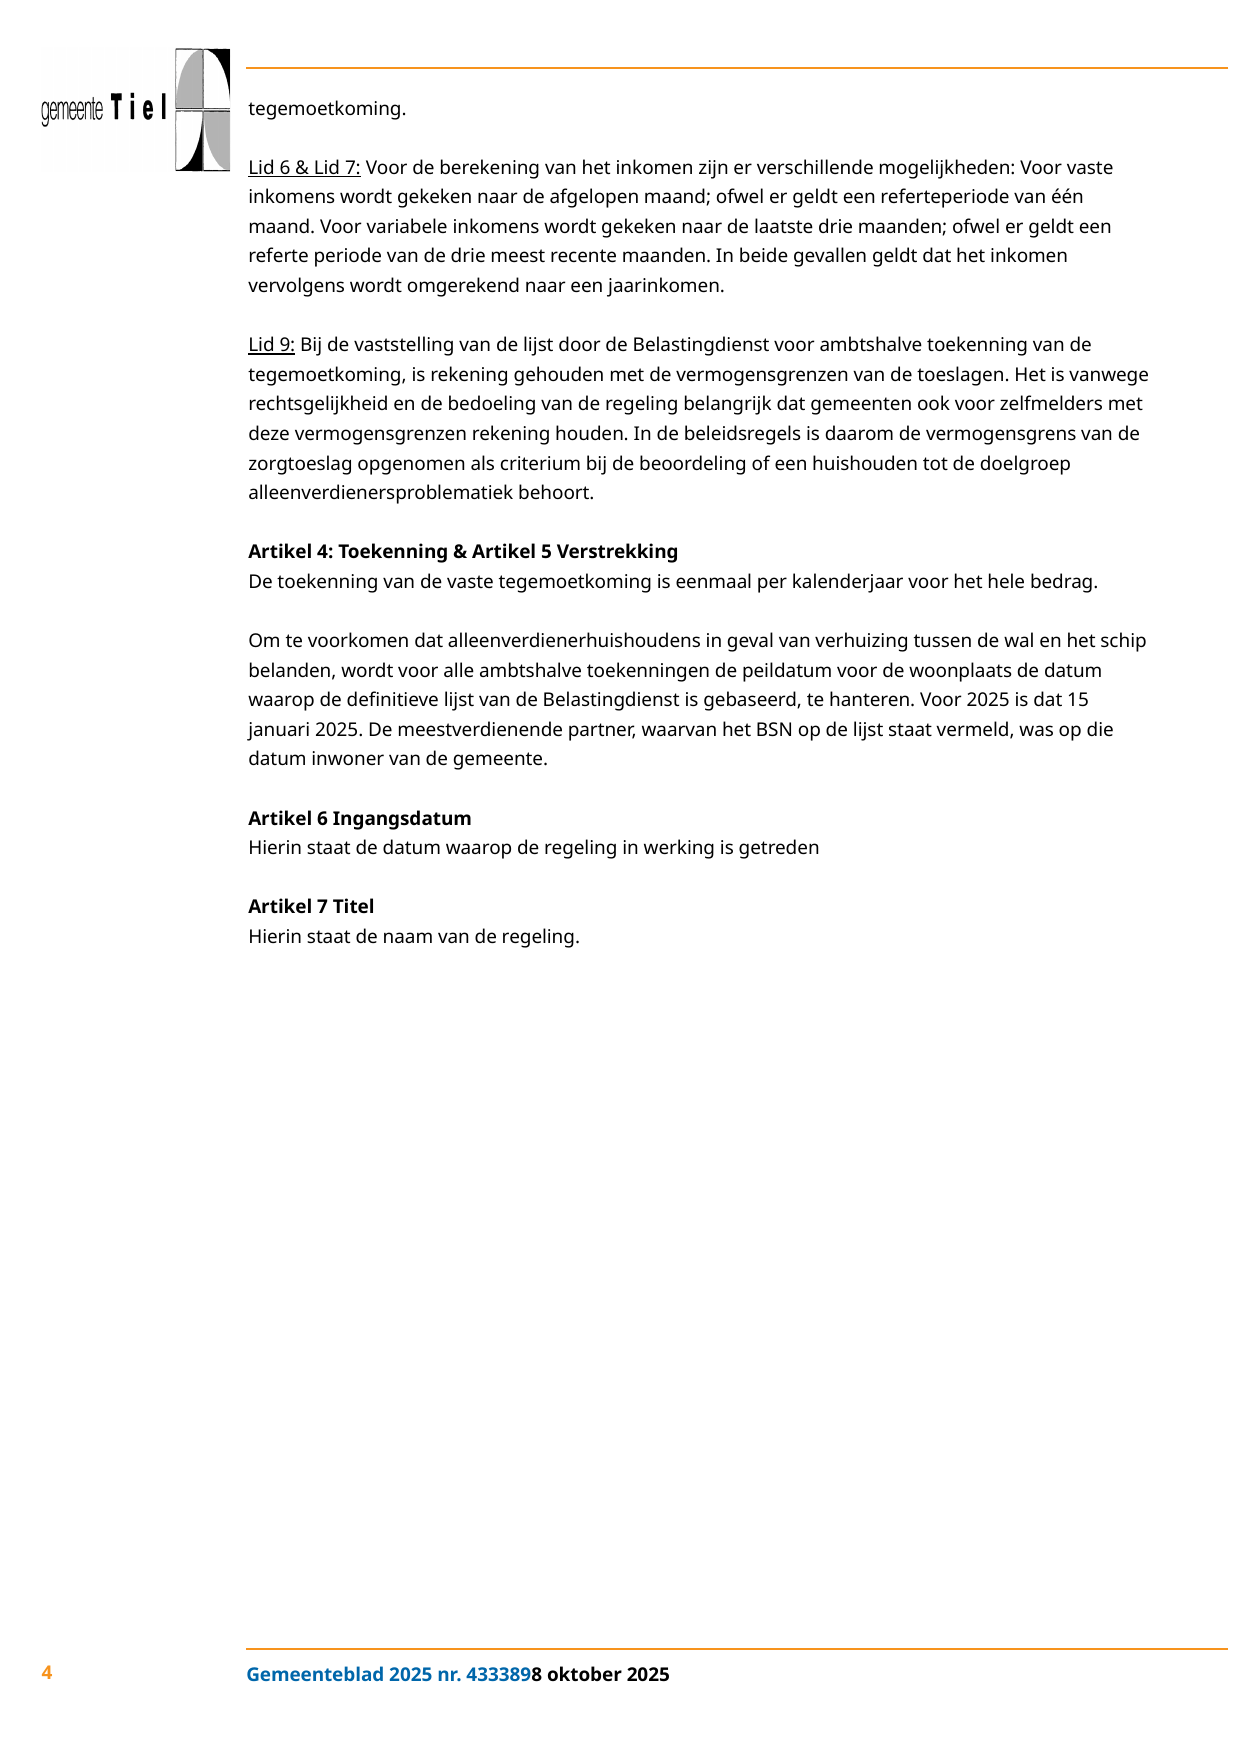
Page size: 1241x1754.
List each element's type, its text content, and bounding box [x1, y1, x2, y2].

text Lid 6 & Lid 7: Voor de berekening van het inkomen zijn er verschillende mogelijkheden: Voor vaste inkomens wordt gekeken naar de afgelopen maand; ofwel er geldt een referteperiode van één maand. Voor variabele inkomens wordt gekeken naar de laatste drie maanden; ofwel er geldt een referte periode van de drie meest recente maanden. In beide gevallen geldt dat het inkomen vervolgens wordt omgerekend naar een jaarinkomen. [248, 154, 1152, 298]
text Hierin staat de datum waarop de regeling in werking is getreden [248, 834, 1152, 860]
picture [41, 47, 231, 172]
text Artikel 4: Toekenning & Artikel 5 Verstrekking [248, 538, 1152, 564]
text tegemoetkoming. [248, 95, 1152, 121]
text Lid 9: Bij de vaststelling van de lijst door de Belastingdienst voor ambtshalve toekenning van de tegemoetkoming, is rekening gehouden met de vermogensgrenzen van de toeslagen. Het is vanwege rechtsgelijkheid en de bedoeling van de regeling belangrijk dat gemeenten ook voor zelfmelders met deze vermogensgrenzen rekening houden. In de beleidsregels is daarom de vermogensgrens van de zorgtoeslag opgenomen als criterium bij de beoordeling of een huishouden tot de doelgroep alleenverdienersproblematiek behoort. [248, 331, 1152, 505]
text Artikel 6 Ingangsdatum [248, 805, 1152, 831]
text Hierin staat de naam van de regeling. [248, 923, 1152, 949]
text Artikel 7 Titel [248, 893, 1152, 919]
text Om te voorkomen dat alleenverdienerhuishoudens in geval van verhuizing tussen de wal en het schip belanden, wordt voor alle ambtshalve toekenningen de peildatum voor de woonplaats de datum waarop de definitieve lijst van de Belastingdienst is gebaseerd, te hanteren. Voor 2025 is dat 15 januari 2025. De meestverdienende partner, waarvan het BSN op de lijst staat vermeld, was op die datum inwoner van de gemeente. [248, 627, 1152, 771]
text De toekenning van de vaste tegemoetkoming is eenmaal per kalenderjaar voor het hele bedrag. [248, 568, 1152, 594]
